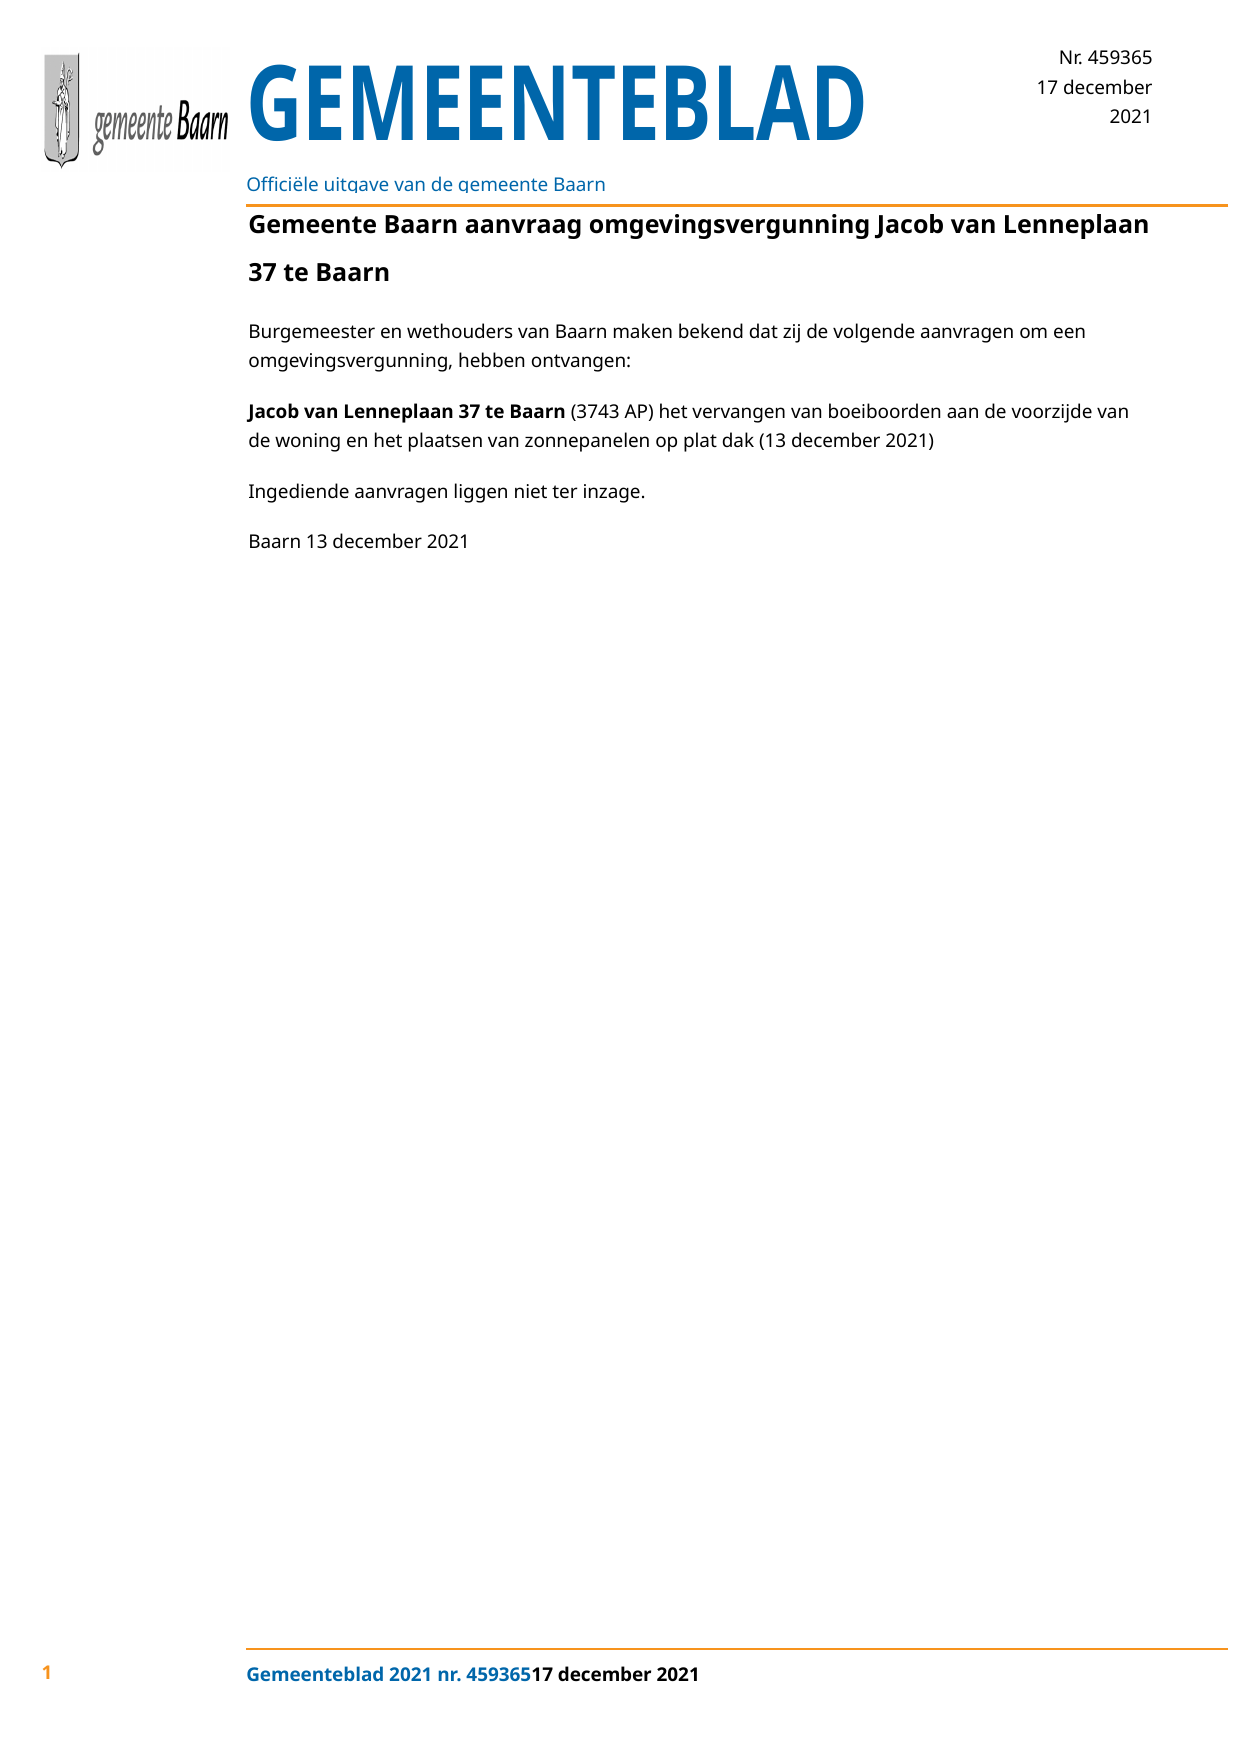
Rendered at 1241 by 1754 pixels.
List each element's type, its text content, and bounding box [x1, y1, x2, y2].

text Gemeente Baarn aanvraag omgevingsvergunning Jacob van Lenneplaan 37 te Baarn [248, 207, 1152, 288]
text Ingediende aanvragen liggen niet ter inzage. [248, 478, 1152, 504]
text Burgemeester en wethouders van Baarn maken bekend dat zij de volgende aanvragen om een omgevingsvergunning, hebben ontvangen: [248, 318, 1152, 373]
picture [41, 47, 231, 172]
text Jacob van Lenneplaan 37 te Baarn (3743 AP) het vervangen van boeiboorden aan de voorzijde van de woning en het plaatsen van zonnepanelen op plat dak (13 december 2021) [248, 398, 1152, 453]
text Baarn 13 december 2021 [248, 528, 1152, 554]
